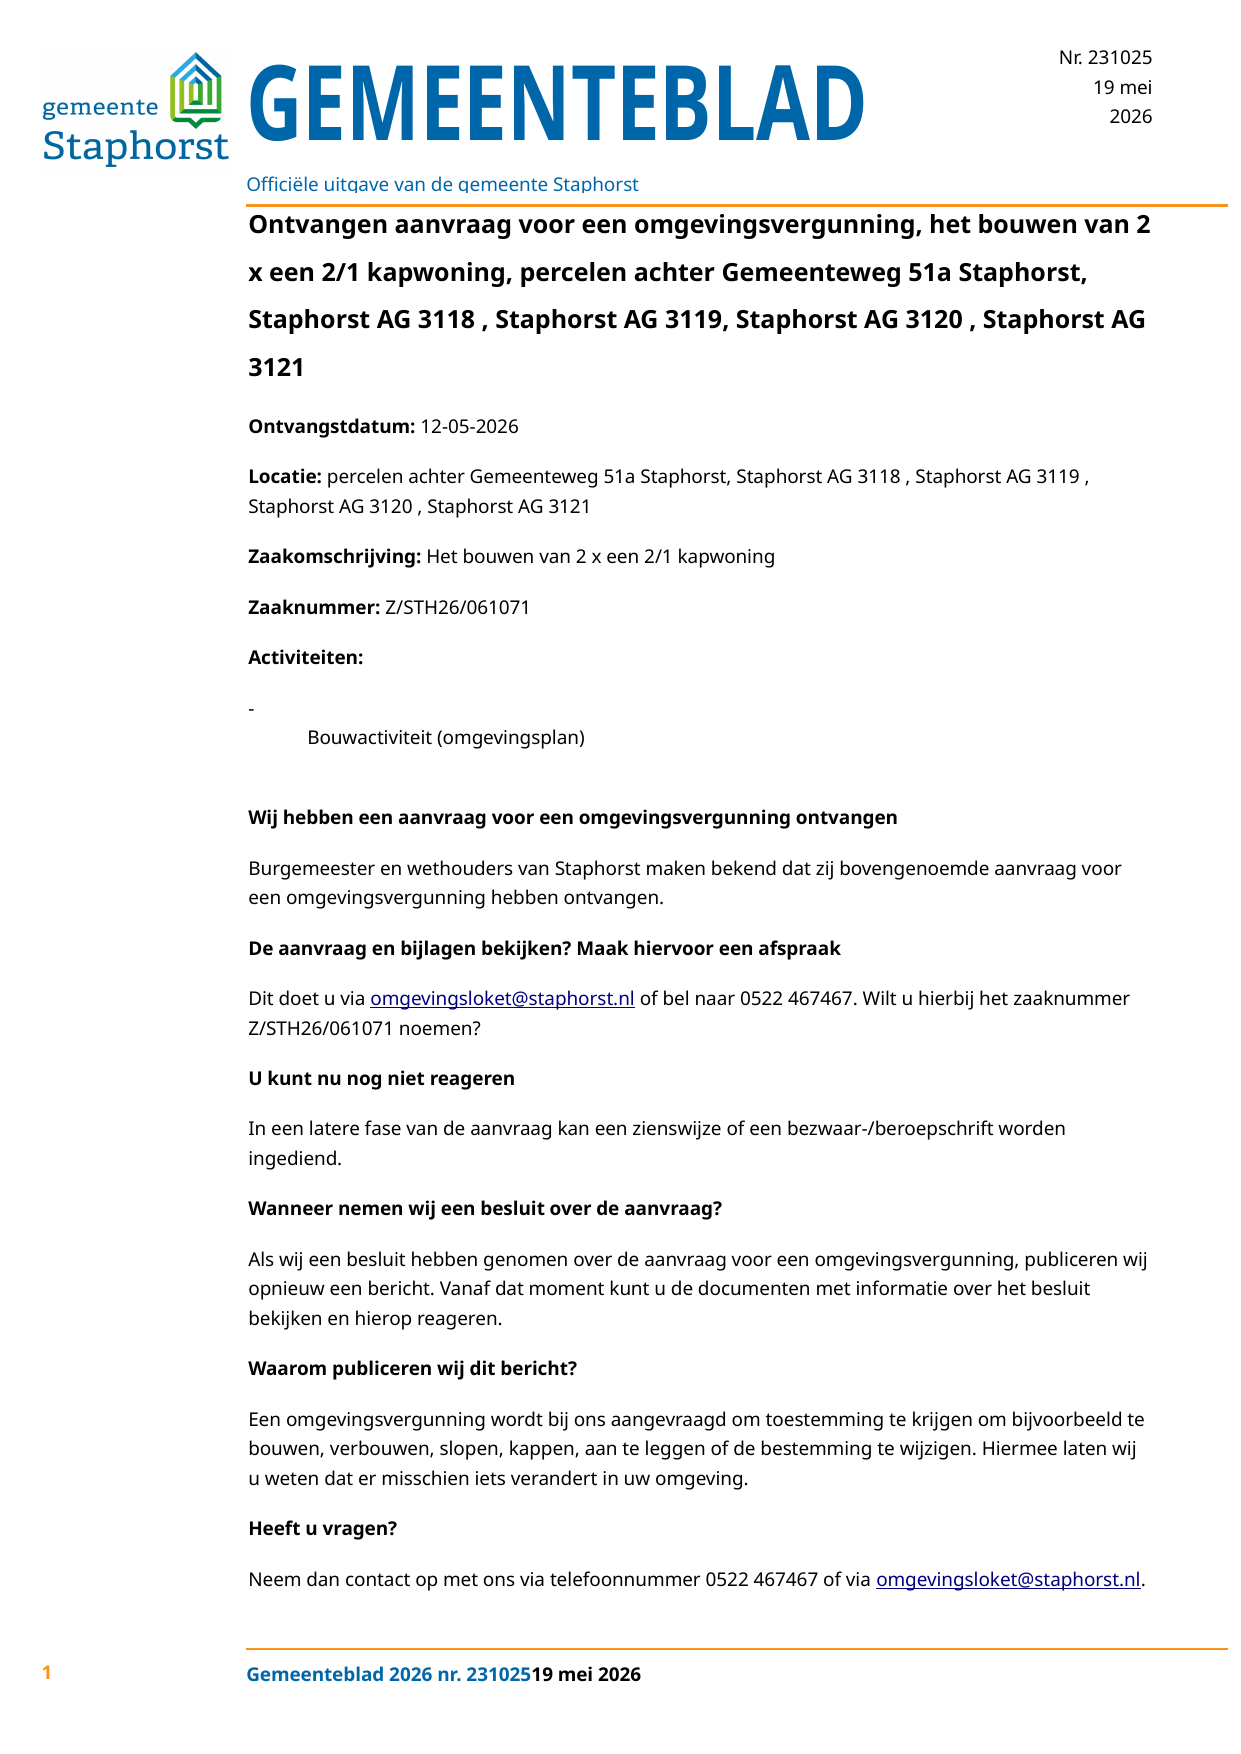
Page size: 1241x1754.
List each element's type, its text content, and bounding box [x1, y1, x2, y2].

text Activiteiten: [248, 644, 1152, 670]
text Dit doet u via omgevingsloket@staphorst.nl of bel naar 0522 467467. Wilt u hierbij het zaaknummer Z/STH26/061071 noemen? [248, 985, 1152, 1041]
text De aanvraag en bijlagen bekijken? Maak hiervoor een afspraak [248, 935, 1152, 961]
text Ontvangen aanvraag voor een omgevingsvergunning, het bouwen van 2 x een 2/1 kapwoning, percelen achter Gemeenteweg 51a Staphorst, Staphorst AG 3118 , Staphorst AG 3119, Staphorst AG 3120 , Staphorst AG 3121 [248, 207, 1152, 384]
text Wij hebben een aanvraag voor een omgevingsvergunning ontvangen [248, 804, 1152, 830]
text U kunt nu nog niet reageren [248, 1065, 1152, 1091]
text Zaakomschrijving: Het bouwen van 2 x een 2/1 kapwoning [248, 543, 1152, 569]
text Neem dan contact op met ons via telefoonnummer 0522 467467 of via omgevingsloket@staphorst.nl. [248, 1566, 1152, 1592]
text Ontvangstdatum: 12-05-2026 [248, 413, 1152, 439]
text Waarom publiceren wij dit bericht? [248, 1356, 1152, 1381]
text Zaaknummer: Z/STH26/061071 [248, 594, 1152, 620]
text Burgemeester en wethouders van Staphorst maken bekend dat zij bovengenoemde aanvraag voor een omgevingsvergunning hebben ontvangen. [248, 855, 1152, 910]
text Een omgevingsvergunning wordt bij ons aangevraagd om toestemming te krijgen om bijvoorbeeld te bouwen, verbouwen, slopen, kappen, aan te leggen of de bestemming te wijzigen. Hiermee laten wij u weten dat er misschien iets verandert in uw omgeving. [248, 1406, 1152, 1491]
text Locatie: percelen achter Gemeenteweg 51a Staphorst, Staphorst AG 3118 , Staphorst AG 3119 , Staphorst AG 3120 , Staphorst AG 3121 [248, 463, 1152, 519]
list Bouwactiviteit (omgevingsplan) [248, 724, 1152, 750]
picture [41, 47, 231, 172]
text In een latere fase van de aanvraag kan een zienswijze of een bezwaar-/beroepschrift worden ingediend. [248, 1116, 1152, 1171]
text Wanneer nemen wij een besluit over de aanvraag? [248, 1196, 1152, 1221]
text Heeft u vragen? [248, 1516, 1152, 1541]
text Als wij een besluit hebben genomen over de aanvraag voor een omgevingsvergunning, publiceren wij opnieuw een bericht. Vanaf dat moment kunt u de documenten met informatie over het besluit bekijken en hierop reageren. [248, 1246, 1152, 1331]
